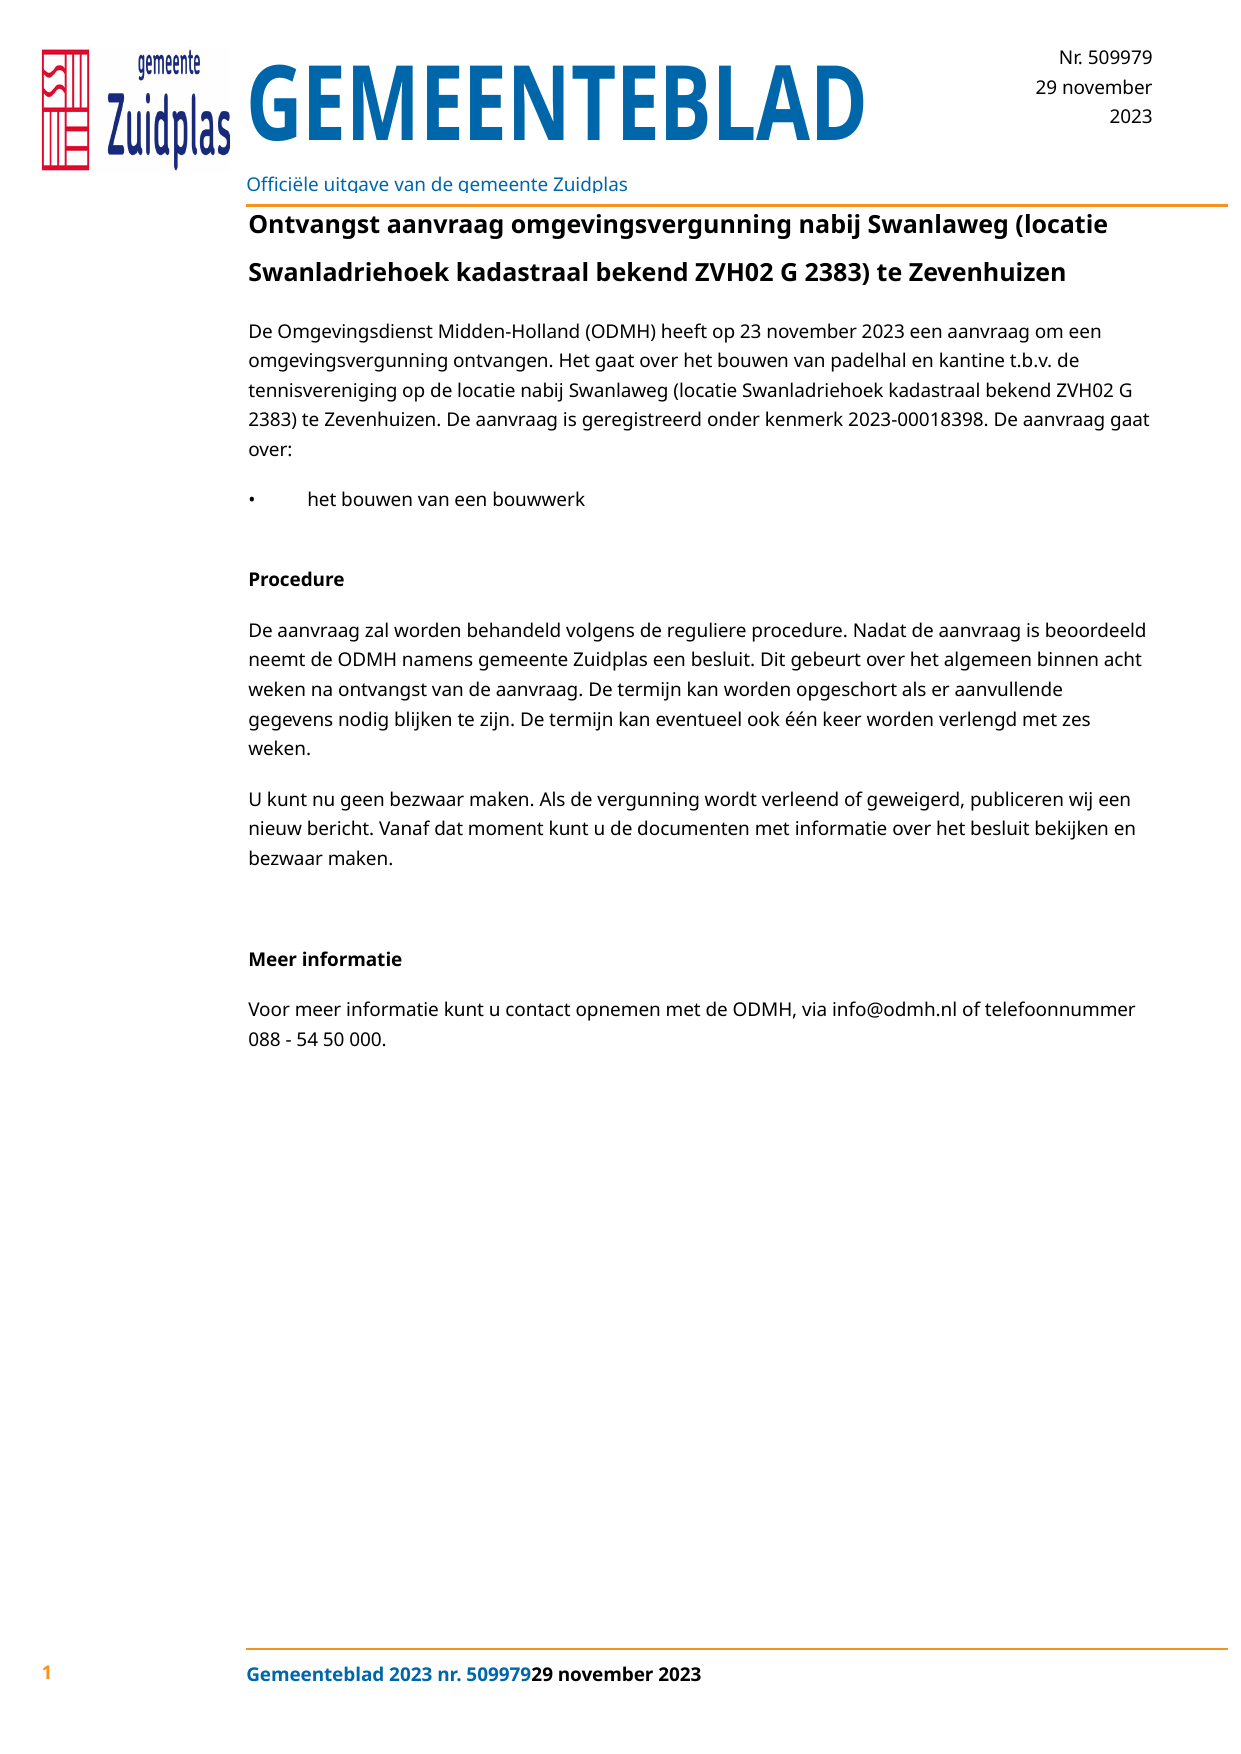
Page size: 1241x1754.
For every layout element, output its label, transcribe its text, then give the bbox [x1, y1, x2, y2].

text Meer informatie [248, 946, 1152, 972]
list het bouwen van een bouwwerk [248, 487, 1152, 512]
text Voor meer informatie kunt u contact opnemen met de ODMH, via info@odmh.nl of telefoonnummer 088 - 54 50 000. [248, 996, 1152, 1052]
text Ontvangst aanvraag omgevingsvergunning nabij Swanlaweg (locatie Swanladriehoek kadastraal bekend ZVH02 G 2383) te Zevenhuizen [248, 207, 1152, 288]
text De aanvraag zal worden behandeld volgens de reguliere procedure. Nadat de aanvraag is beoordeeld neemt de ODMH namens gemeente Zuidplas een besluit. Dit gebeurt over het algemeen binnen acht weken na ontvangst van de aanvraag. De termijn kan worden opgeschort als er aanvullende gegevens nodig blijken te zijn. De termijn kan eventueel ook één keer worden verlengd met zes weken. [248, 617, 1152, 761]
picture [41, 47, 231, 172]
text U kunt nu geen bezwaar maken. Als de vergunning wordt verleend of geweigerd, publiceren wij een nieuw bericht. Vanaf dat moment kunt u de documenten met informatie over het besluit bekijken en bezwaar maken. [248, 786, 1152, 871]
text Procedure [248, 567, 1152, 592]
text De Omgevingsdienst Midden-Holland (ODMH) heeft op 23 november 2023 een aanvraag om een omgevingsvergunning ontvangen. Het gaat over het bouwen van padelhal en kantine t.b.v. de tennisvereniging op de locatie nabij Swanlaweg (locatie Swanladriehoek kadastraal bekend ZVH02 G 2383) te Zevenhuizen. De aanvraag is geregistreerd onder kenmerk 2023-00018398. De aanvraag gaat over: [248, 318, 1152, 462]
